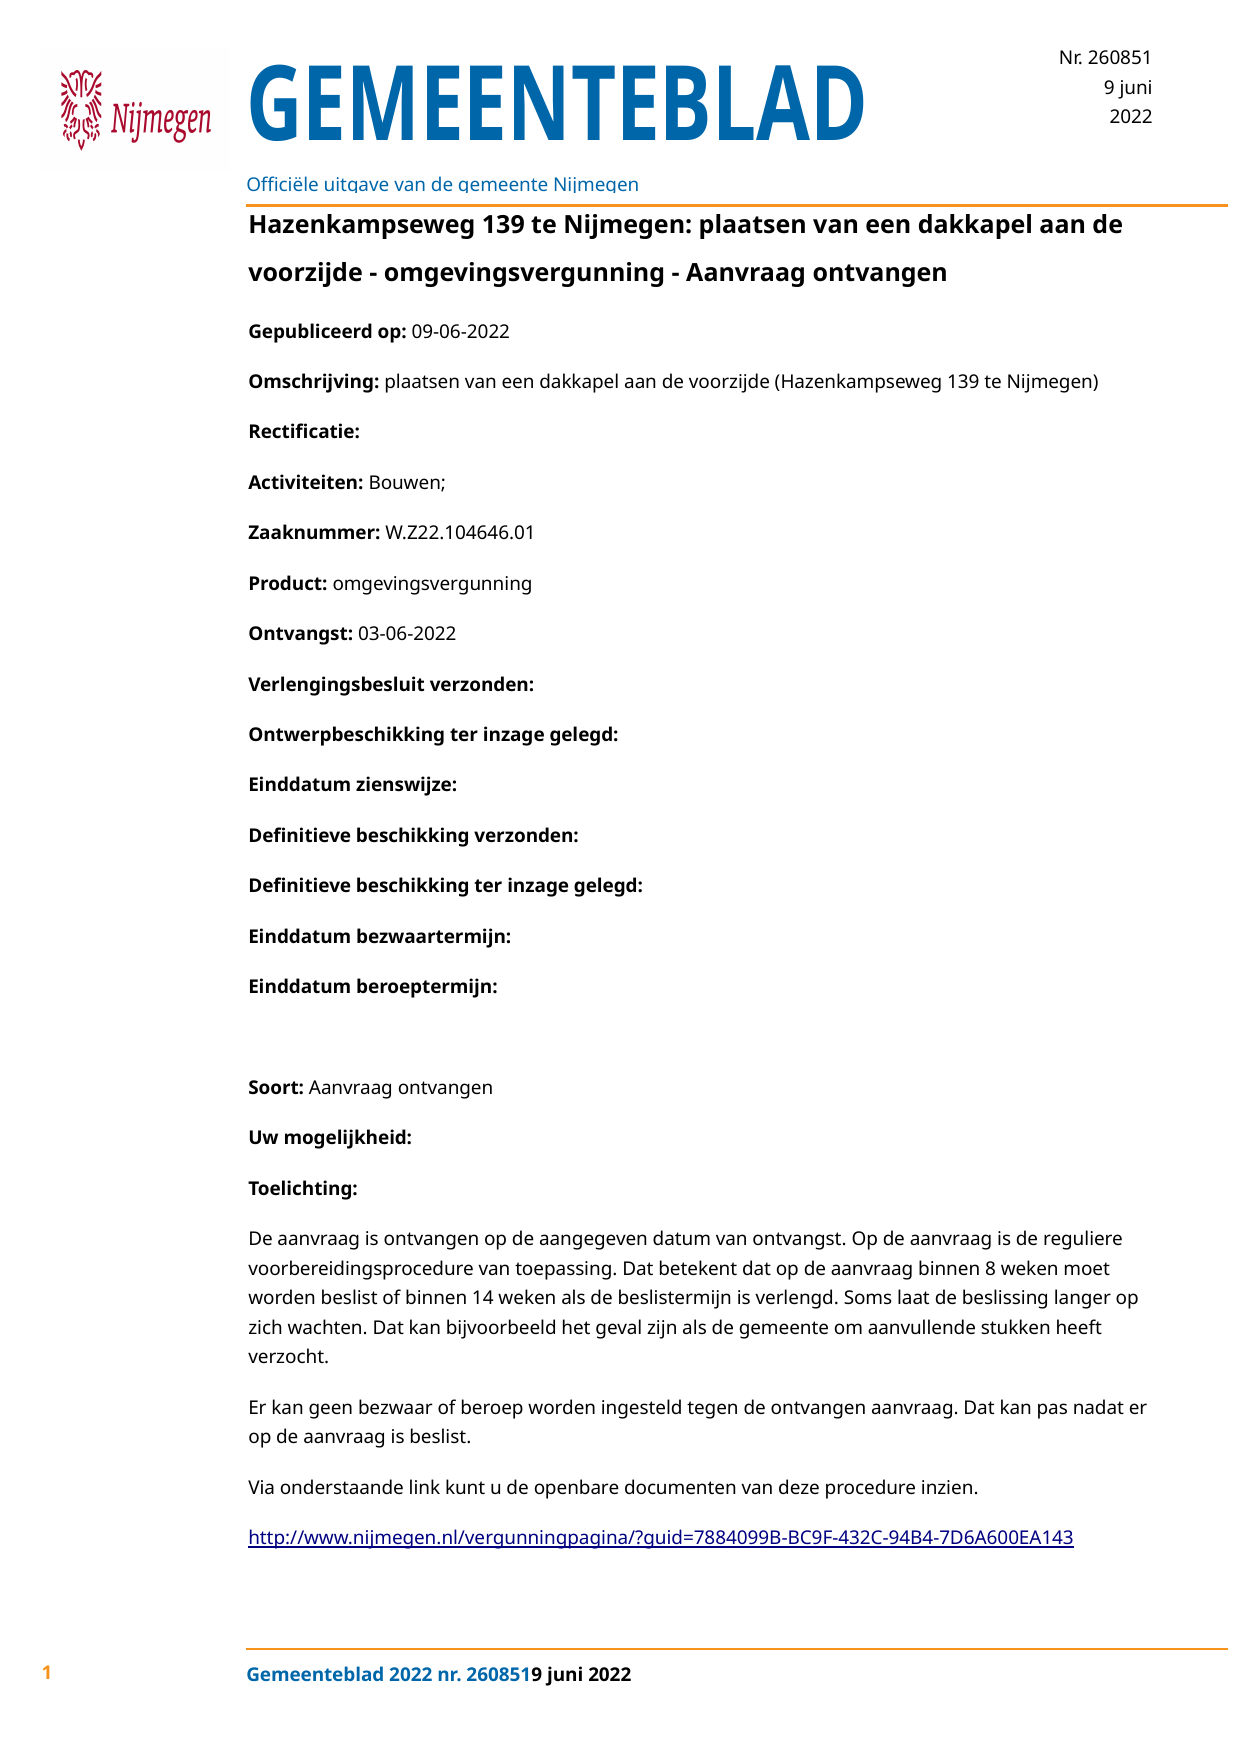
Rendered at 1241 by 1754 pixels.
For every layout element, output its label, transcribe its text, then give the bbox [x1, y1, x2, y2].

text Einddatum bezwaartermijn: [248, 923, 1152, 949]
text http://www.nijmegen.nl/vergunningpagina/?guid=7884099B-BC9F-432C-94B4-7D6A600EA143 [248, 1524, 1152, 1550]
text Definitieve beschikking verzonden: [248, 822, 1152, 848]
text Ontwerpbeschikking ter inzage gelegd: [248, 721, 1152, 747]
text Zaaknummer: W.Z22.104646.01 [248, 519, 1152, 545]
text De aanvraag is ontvangen op de aangegeven datum van ontvangst. Op de aanvraag is de reguliere voorbereidingsprocedure van toepassing. Dat betekent dat op de aanvraag binnen 8 weken moet worden beslist of binnen 14 weken als de beslistermijn is verlengd. Soms laat de beslissing langer op zich wachten. Dat kan bijvoorbeeld het geval zijn als de gemeente om aanvullende stukken heeft verzocht. [248, 1225, 1152, 1369]
text Definitieve beschikking ter inzage gelegd: [248, 872, 1152, 898]
text Via onderstaande link kunt u de openbare documenten van deze procedure inzien. [248, 1474, 1152, 1500]
text Er kan geen bezwaar of beroep worden ingesteld tegen de ontvangen aanvraag. Dat kan pas nadat er op de aanvraag is beslist. [248, 1394, 1152, 1449]
text Einddatum beroeptermijn: [248, 973, 1152, 999]
picture [41, 47, 231, 172]
text Gepubliceerd op: 09-06-2022 [248, 318, 1152, 344]
text Toelichting: [248, 1175, 1152, 1201]
text Activiteiten: Bouwen; [248, 469, 1152, 495]
text Soort: Aanvraag ontvangen [248, 1074, 1152, 1100]
text Einddatum zienswijze: [248, 772, 1152, 797]
text Ontvangst: 03-06-2022 [248, 620, 1152, 646]
text Omschrijving: plaatsen van een dakkapel aan de voorzijde (Hazenkampseweg 139 te Nijmegen) [248, 368, 1152, 394]
text Product: omgevingsvergunning [248, 570, 1152, 596]
text Rectificatie: [248, 419, 1152, 444]
text Verlengingsbesluit verzonden: [248, 671, 1152, 697]
text Hazenkampseweg 139 te Nijmegen: plaatsen van een dakkapel aan de voorzijde - omgevingsvergunning - Aanvraag ontvangen [248, 207, 1152, 288]
text Uw mogelijkheid: [248, 1124, 1152, 1150]
